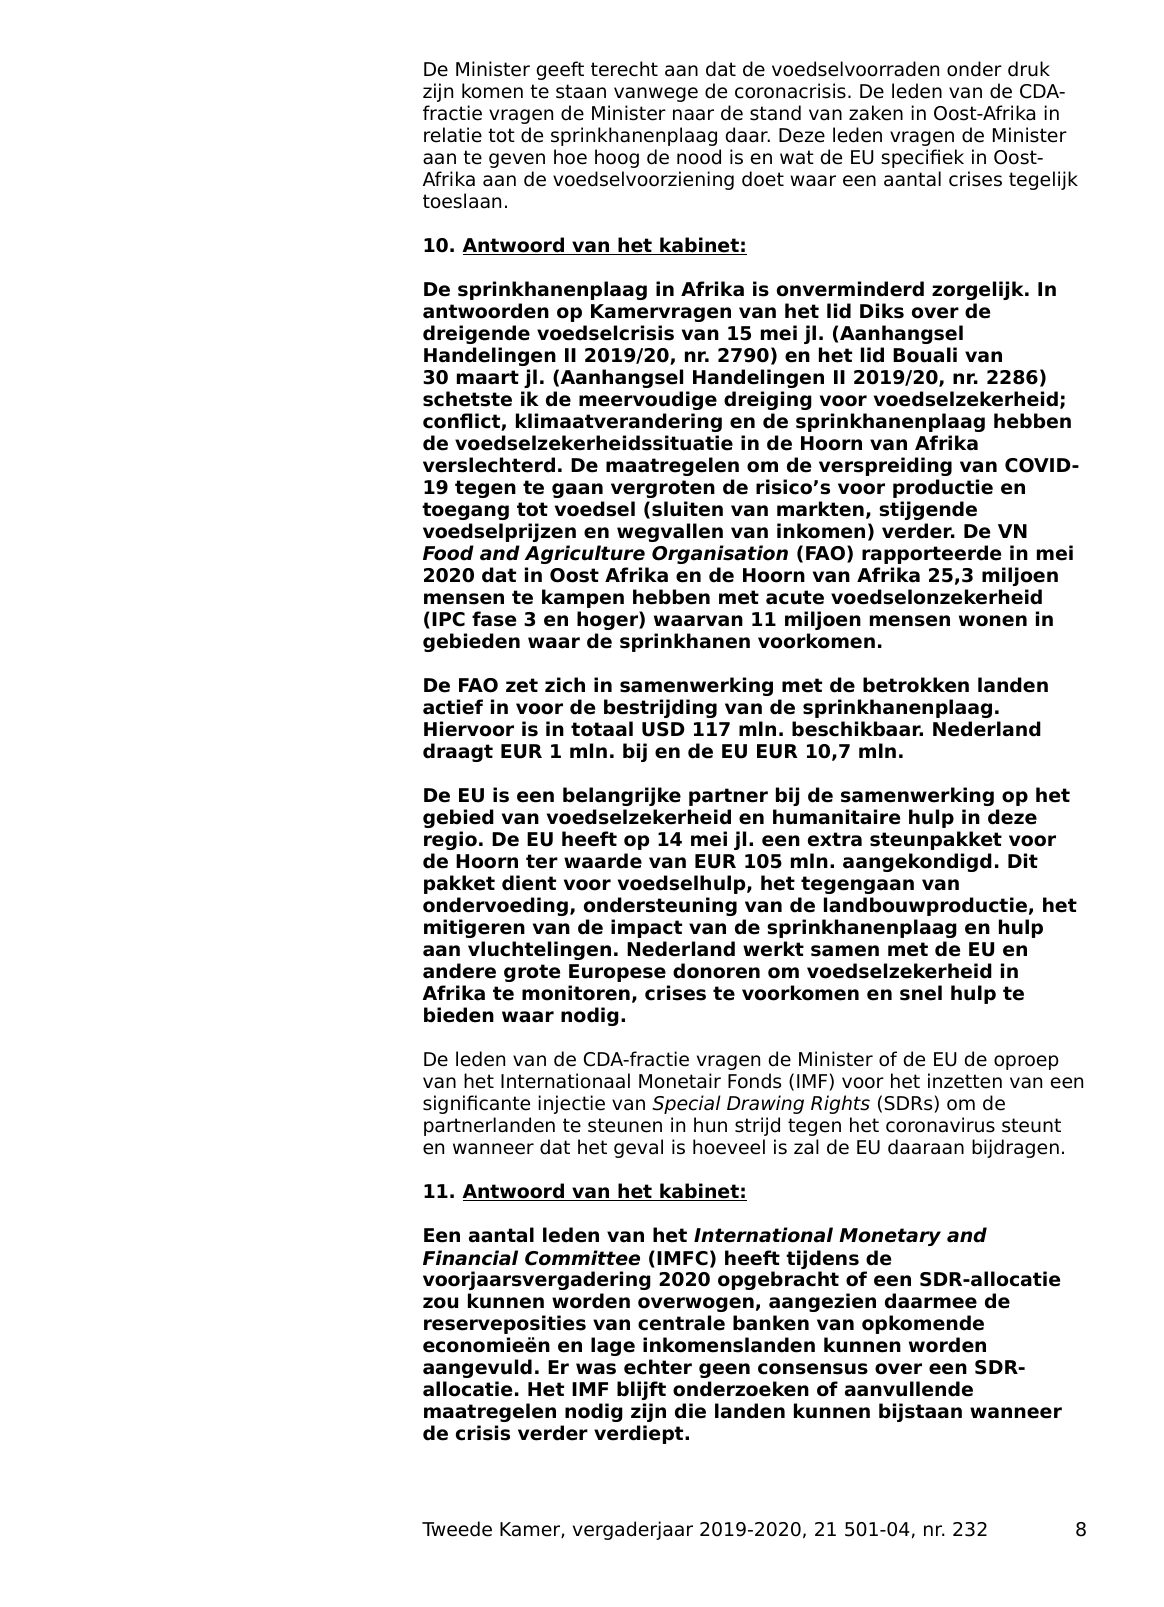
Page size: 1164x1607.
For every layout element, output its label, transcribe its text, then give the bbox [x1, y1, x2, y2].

text Een aantal leden van het International Monetary and Financial Committee (IMFC) heeft tijdens de voorjaarsvergadering 2020 opgebracht of een SDR-allocatie zou kunnen worden overwogen, aangezien daarmee de reserveposities van centrale banken van opkomende economieën en lage inkomenslanden kunnen worden aangevuld. Er was echter geen consensus over een SDR-allocatie. Het IMF blijft onderzoeken of aanvullende maatregelen nodig zijn die landen kunnen bijstaan wanneer de crisis verder verdiept. [422, 1225, 1087, 1445]
text De Minister geeft terecht aan dat de voedselvoorraden onder druk zijn komen te staan vanwege de coronacrisis. De leden van de CDA-fractie vragen de Minister naar de stand van zaken in Oost-Afrika in relatie tot de sprinkhanenplaag daar. Deze leden vragen de Minister aan te geven hoe hoog de nood is en wat de EU specifiek in Oost-Afrika aan de voedselvoorziening doet waar een aantal crises tegelijk toeslaan. [422, 59, 1087, 213]
text De leden van de CDA-fractie vragen de Minister of de EU de oproep van het Internationaal Monetair Fonds (IMF) voor het inzetten van een significante injectie van Special Drawing Rights (SDRs) om de partnerlanden te steunen in hun strijd tegen het coronavirus steunt en wanneer dat het geval is hoeveel is zal de EU daaraan bijdragen. [422, 1049, 1087, 1159]
text De FAO zet zich in samenwerking met de betrokken landen actief in voor de bestrijding van de sprinkhanenplaag. Hiervoor is in totaal USD 117 mln. beschikbaar. Nederland draagt EUR 1 mln. bij en de EU EUR 10,7 mln. [422, 675, 1087, 763]
subtitle 10. Antwoord van het kabinet: [422, 235, 1087, 257]
text De sprinkhanenplaag in Afrika is onverminderd zorgelijk. In antwoorden op Kamervragen van het lid Diks over de dreigende voedselcrisis van 15 mei jl. (Aanhangsel Handelingen II 2019/20, nr. 2790) en het lid Bouali van 30 maart jl. (Aanhangsel Handelingen II 2019/20, nr. 2286) schetste ik de meervoudige dreiging voor voedselzekerheid; conflict, klimaatverandering en de sprinkhanenplaag hebben de voedselzekerheidssituatie in de Hoorn van Afrika verslechterd. De maatregelen om de verspreiding van COVID-19 tegen te gaan vergroten de risico’s voor productie en toegang tot voedsel (sluiten van markten, stijgende voedselprijzen en wegvallen van inkomen) verder. De VN Food and Agriculture Organisation (FAO) rapporteerde in mei 2020 dat in Oost Afrika en de Hoorn van Afrika 25,3 miljoen mensen te kampen hebben met acute voedselonzekerheid (IPC fase 3 en hoger) waarvan 11 miljoen mensen wonen in gebieden waar de sprinkhanen voorkomen. [422, 279, 1087, 653]
text De EU is een belangrijke partner bij de samenwerking op het gebied van voedselzekerheid en humanitaire hulp in deze regio. De EU heeft op 14 mei jl. een extra steunpakket voor de Hoorn ter waarde van EUR 105 mln. aangekondigd. Dit pakket dient voor voedselhulp, het tegengaan van ondervoeding, ondersteuning van de landbouwproductie, het mitigeren van de impact van de sprinkhanenplaag en hulp aan vluchtelingen. Nederland werkt samen met de EU en andere grote Europese donoren om voedselzekerheid in Afrika te monitoren, crises te voorkomen en snel hulp te bieden waar nodig. [422, 785, 1087, 1027]
subtitle 11. Antwoord van het kabinet: [422, 1181, 1087, 1203]
